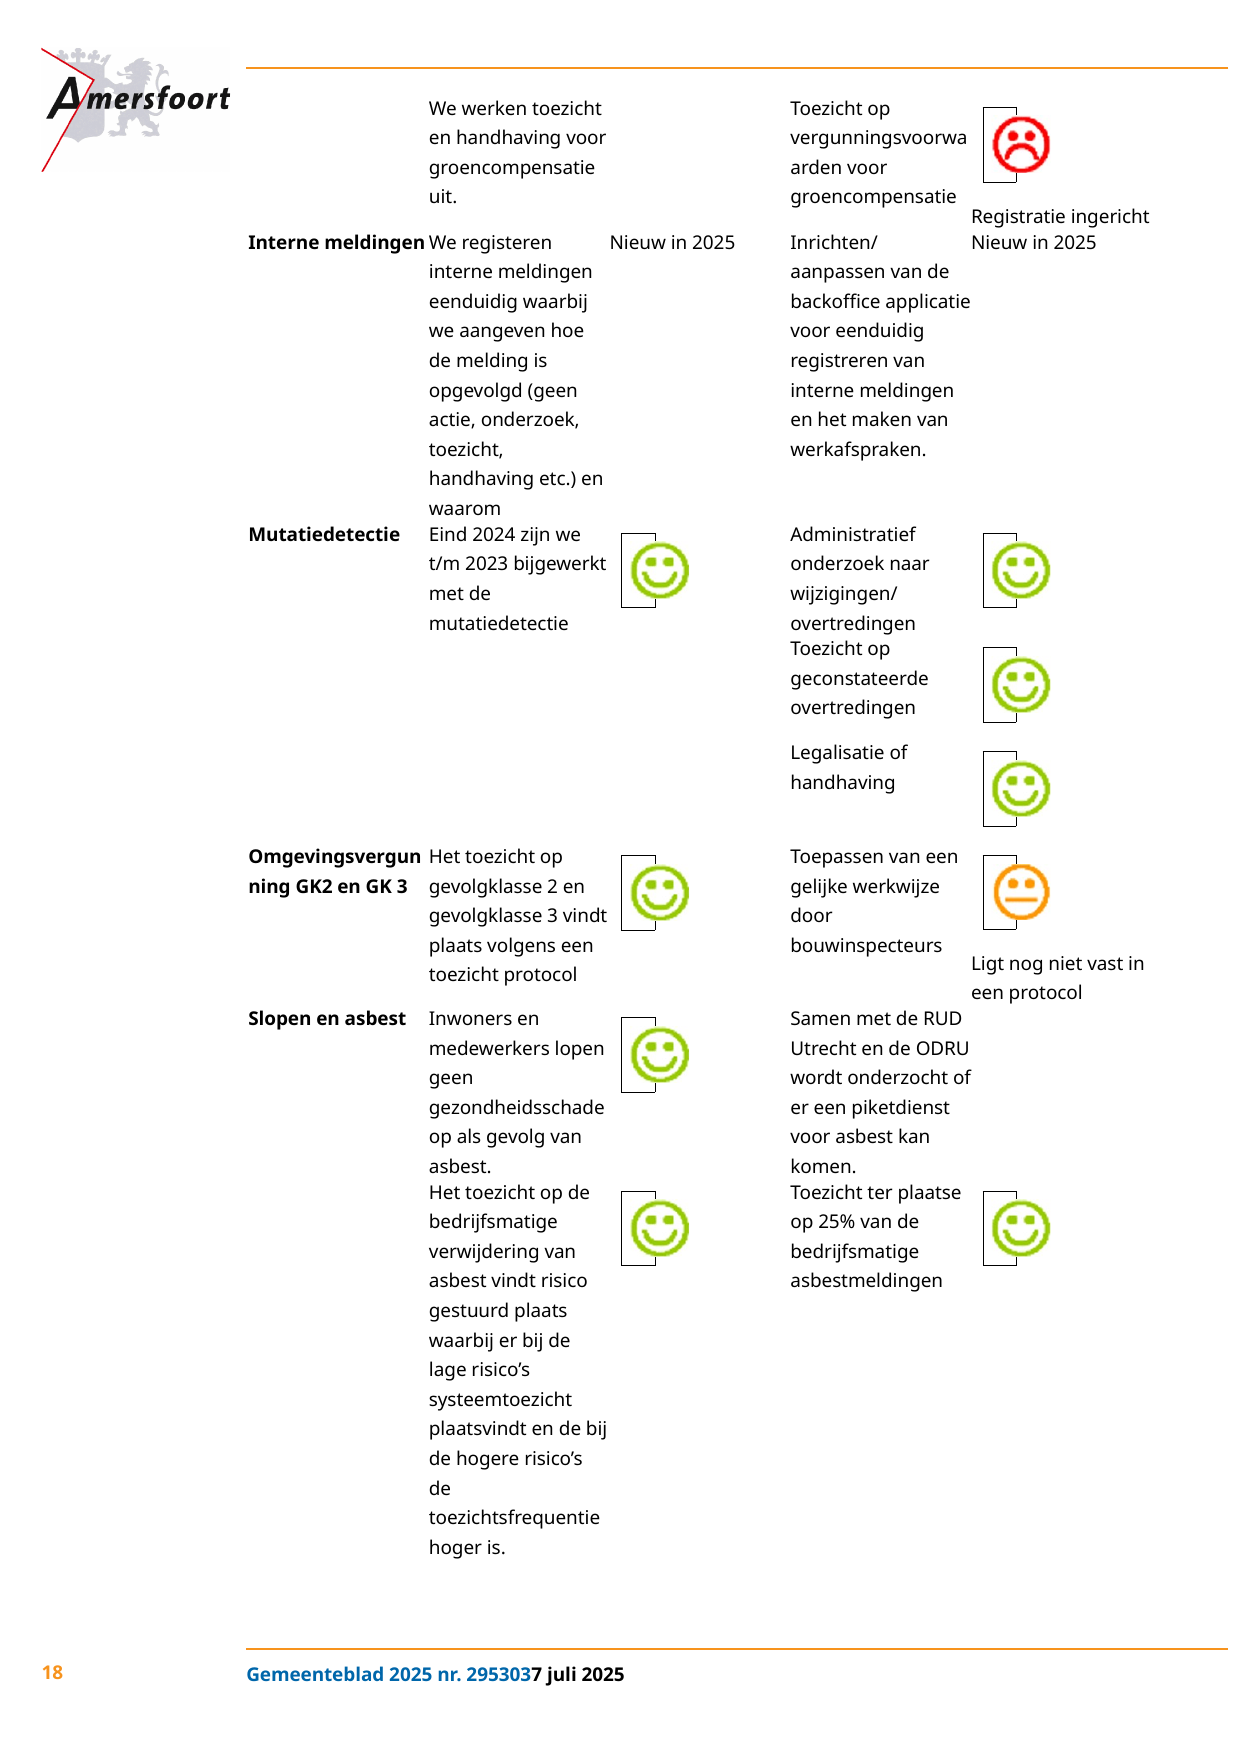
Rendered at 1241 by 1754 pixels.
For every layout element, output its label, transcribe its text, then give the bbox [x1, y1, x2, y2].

picture [991, 541, 1051, 599]
table_cell Inrichten/ aanpassen van de backoffice applicatie voor eenduidig registreren van interne meldingen en het maken van werkafspraken. [790, 229, 971, 521]
table_cell [609, 635, 790, 739]
table_cell Mutatiedetectie [248, 521, 429, 843]
picture [41, 47, 231, 172]
table_cell [984, 534, 1016, 598]
table_cell [248, 95, 429, 229]
table_cell [984, 599, 1016, 607]
table_cell Toezicht op vergunningsvoorwaarden voor groencompensatie [790, 95, 971, 229]
table_cell Samen met de RUD Utrecht en de ODRU wordt onderzocht of er een piketdienst voor asbest kan komen. [790, 1005, 971, 1179]
picture [991, 760, 1051, 817]
table_cell We registeren interne meldingen eenduidig waarbij we aangeven hoe de melding is opgevolgd (geen actie, onderzoek, toezicht, handhaving etc.) en waarom [429, 229, 609, 521]
table_cell [609, 739, 790, 843]
table_cell Registratie ingericht [971, 95, 1152, 229]
table_cell [609, 1179, 790, 1560]
table_cell Slopen en asbest [248, 1005, 429, 1560]
table_cell [609, 1005, 790, 1179]
table_cell Het toezicht op de bedrijfsmatige verwijdering van asbest vindt risico gestuurd plaats waarbij er bij de lage risico’s systeemtoezicht plaatsvindt en de bij de hogere risico’s de toezichtsfrequentie hoger is. [429, 1179, 609, 1560]
table_cell Nieuw in 2025 [609, 229, 790, 521]
picture [630, 1199, 690, 1257]
table_cell [622, 599, 655, 607]
table_cell [971, 599, 1152, 635]
picture [630, 1026, 690, 1083]
table_cell [609, 599, 790, 635]
picture [630, 864, 690, 921]
table_cell We werken toezicht en handhaving voor groencompensatie uit. [429, 95, 609, 229]
table_cell [971, 1179, 1152, 1560]
table_cell [429, 739, 609, 843]
table_cell Eind 2024 zijn we t/m 2023 bijgewerkt met de mutatiedetectie [429, 521, 609, 635]
table_cell Omgevingsvergunning GK2 en GK 3 [248, 843, 429, 1005]
picture [991, 1199, 1051, 1257]
table_cell [609, 95, 790, 229]
table_cell [609, 843, 790, 1005]
picture [991, 864, 1051, 920]
picture [991, 656, 1051, 713]
table_cell Ligt nog niet vast in een protocol [971, 843, 1152, 1005]
table_cell Nieuw in 2025 [971, 229, 1152, 521]
table_cell [429, 635, 609, 739]
table_cell [971, 1005, 1152, 1179]
table_cell [971, 739, 1152, 843]
table_cell Legalisatie of handhaving [790, 739, 971, 843]
table_cell Toezicht ter plaatse op 25% van de bedrijfsmatige asbestmeldingen [790, 1179, 971, 1560]
table_cell [971, 635, 1152, 739]
table_cell Interne meldingen [248, 229, 429, 521]
table_cell Toepassen van een gelijke werkwijze door bouwinspecteurs [790, 843, 971, 1005]
table_cell [609, 521, 790, 598]
table_cell Toezicht op geconstateerde overtredingen [790, 635, 971, 739]
table_cell [971, 521, 1152, 598]
picture [991, 115, 1051, 173]
table_cell Inwoners en medewerkers lopen geen gezondheidsschade op als gevolg van asbest. [429, 1005, 609, 1179]
table_cell Administratief onderzoek naar wijzigingen/ overtredingen [790, 521, 971, 635]
table_cell Het toezicht op gevolgklasse 2 en gevolgklasse 3 vindt plaats volgens een toezicht protocol [429, 843, 609, 1005]
table_cell [622, 534, 655, 598]
picture [630, 541, 690, 599]
